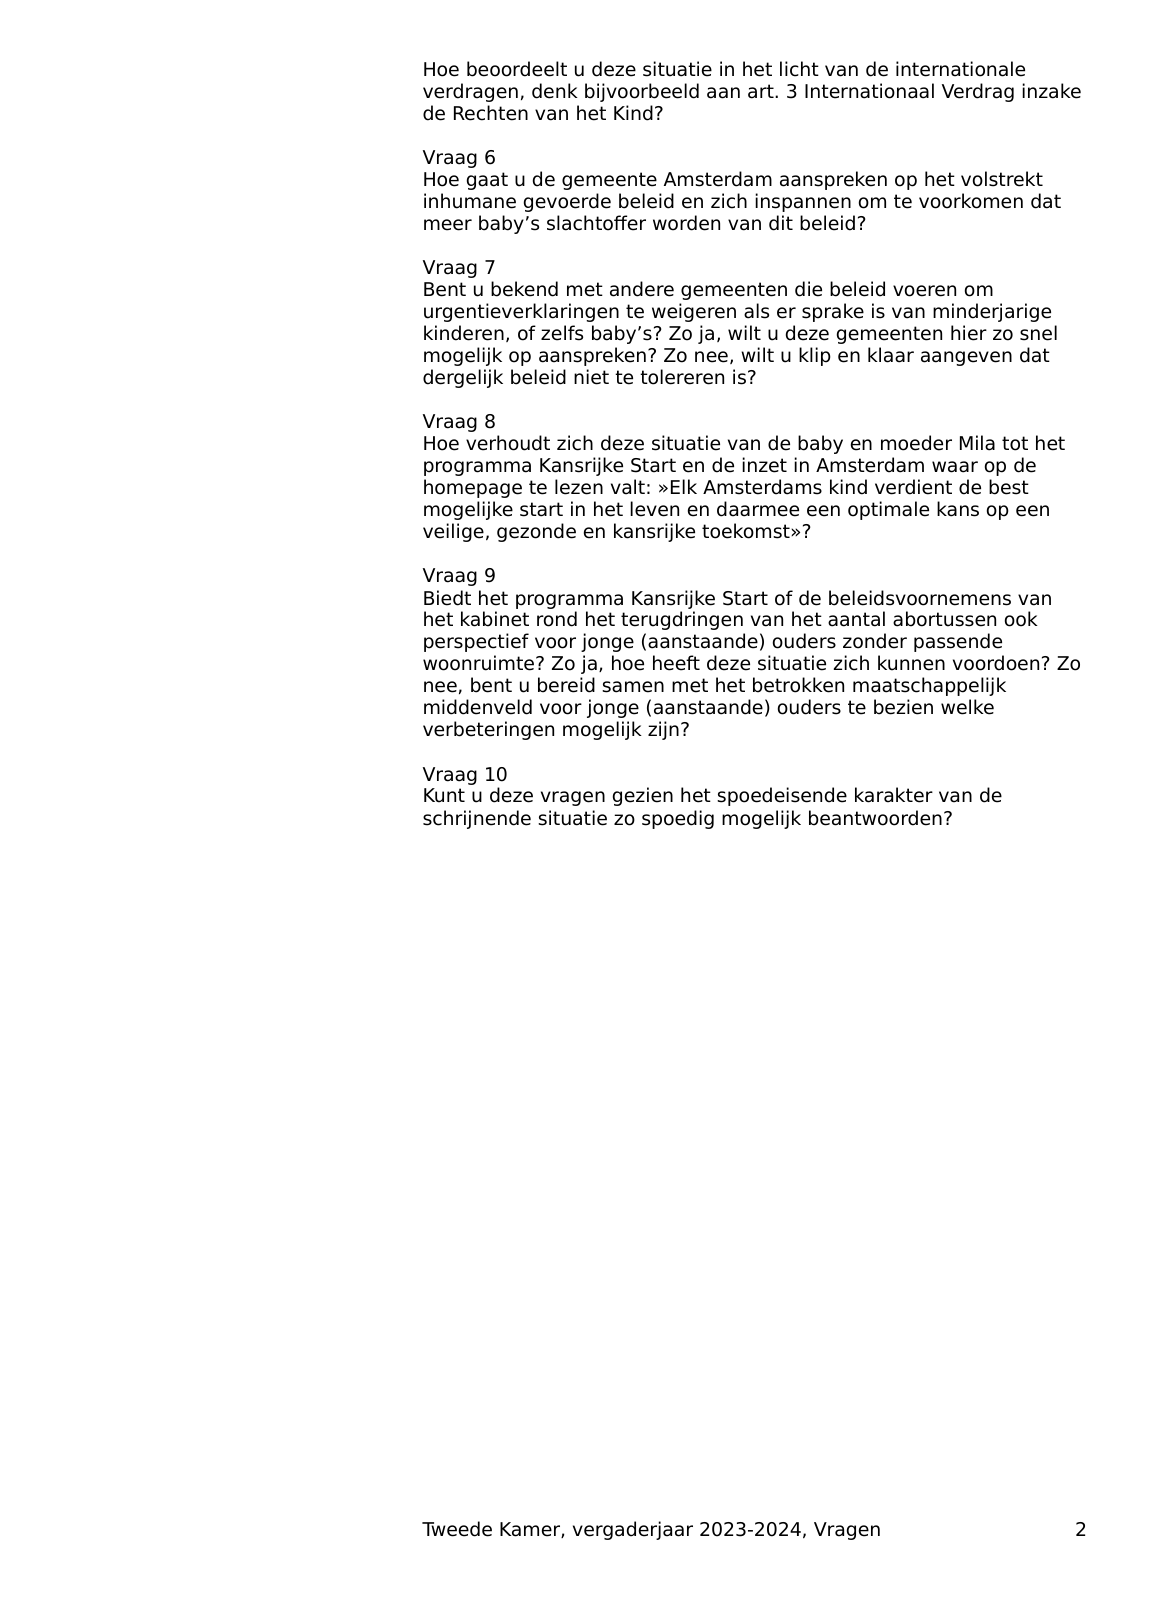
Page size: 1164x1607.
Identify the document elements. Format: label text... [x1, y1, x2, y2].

text Biedt het programma Kansrijke Start of de beleidsvoornemens van het kabinet rond het terugdringen van het aantal abortussen ook perspectief voor jonge (aanstaande) ouders zonder passende woonruimte? Zo ja, hoe heeft deze situatie zich kunnen voordoen? Zo nee, bent u bereid samen met het betrokken maatschappelijk middenveld voor jonge (aanstaande) ouders te bezien welke verbeteringen mogelijk zijn? [422, 587, 1087, 741]
text Hoe beoordeelt u deze situatie in het licht van de internationale verdragen, denk bijvoorbeeld aan art. 3 Internationaal Verdrag inzake de Rechten van het Kind? [422, 59, 1087, 125]
text Hoe verhoudt zich deze situatie van de baby en moeder Mila tot het programma Kansrijke Start en de inzet in Amsterdam waar op de homepage te lezen valt: »Elk Amsterdams kind verdient de best mogelijke start in het leven en daarmee een optimale kans op een veilige, gezonde en kansrijke toekomst»? [422, 433, 1087, 543]
text Vraag 8 [422, 411, 1087, 433]
text Hoe gaat u de gemeente Amsterdam aanspreken op het volstrekt inhumane gevoerde beleid en zich inspannen om te voorkomen dat meer baby’s slachtoffer worden van dit beleid? [422, 169, 1087, 235]
text Kunt u deze vragen gezien het spoedeisende karakter van de schrijnende situatie zo spoedig mogelijk beantwoorden? [422, 785, 1087, 829]
text Bent u bekend met andere gemeenten die beleid voeren om urgentieverklaringen te weigeren als er sprake is van minderjarige kinderen, of zelfs baby’s? Zo ja, wilt u deze gemeenten hier zo snel mogelijk op aanspreken? Zo nee, wilt u klip en klaar aangeven dat dergelijk beleid niet te tolereren is? [422, 279, 1087, 389]
text Vraag 6 [422, 147, 1087, 169]
text Vraag 9 [422, 565, 1087, 587]
text Vraag 10 [422, 763, 1087, 785]
text Vraag 7 [422, 257, 1087, 279]
